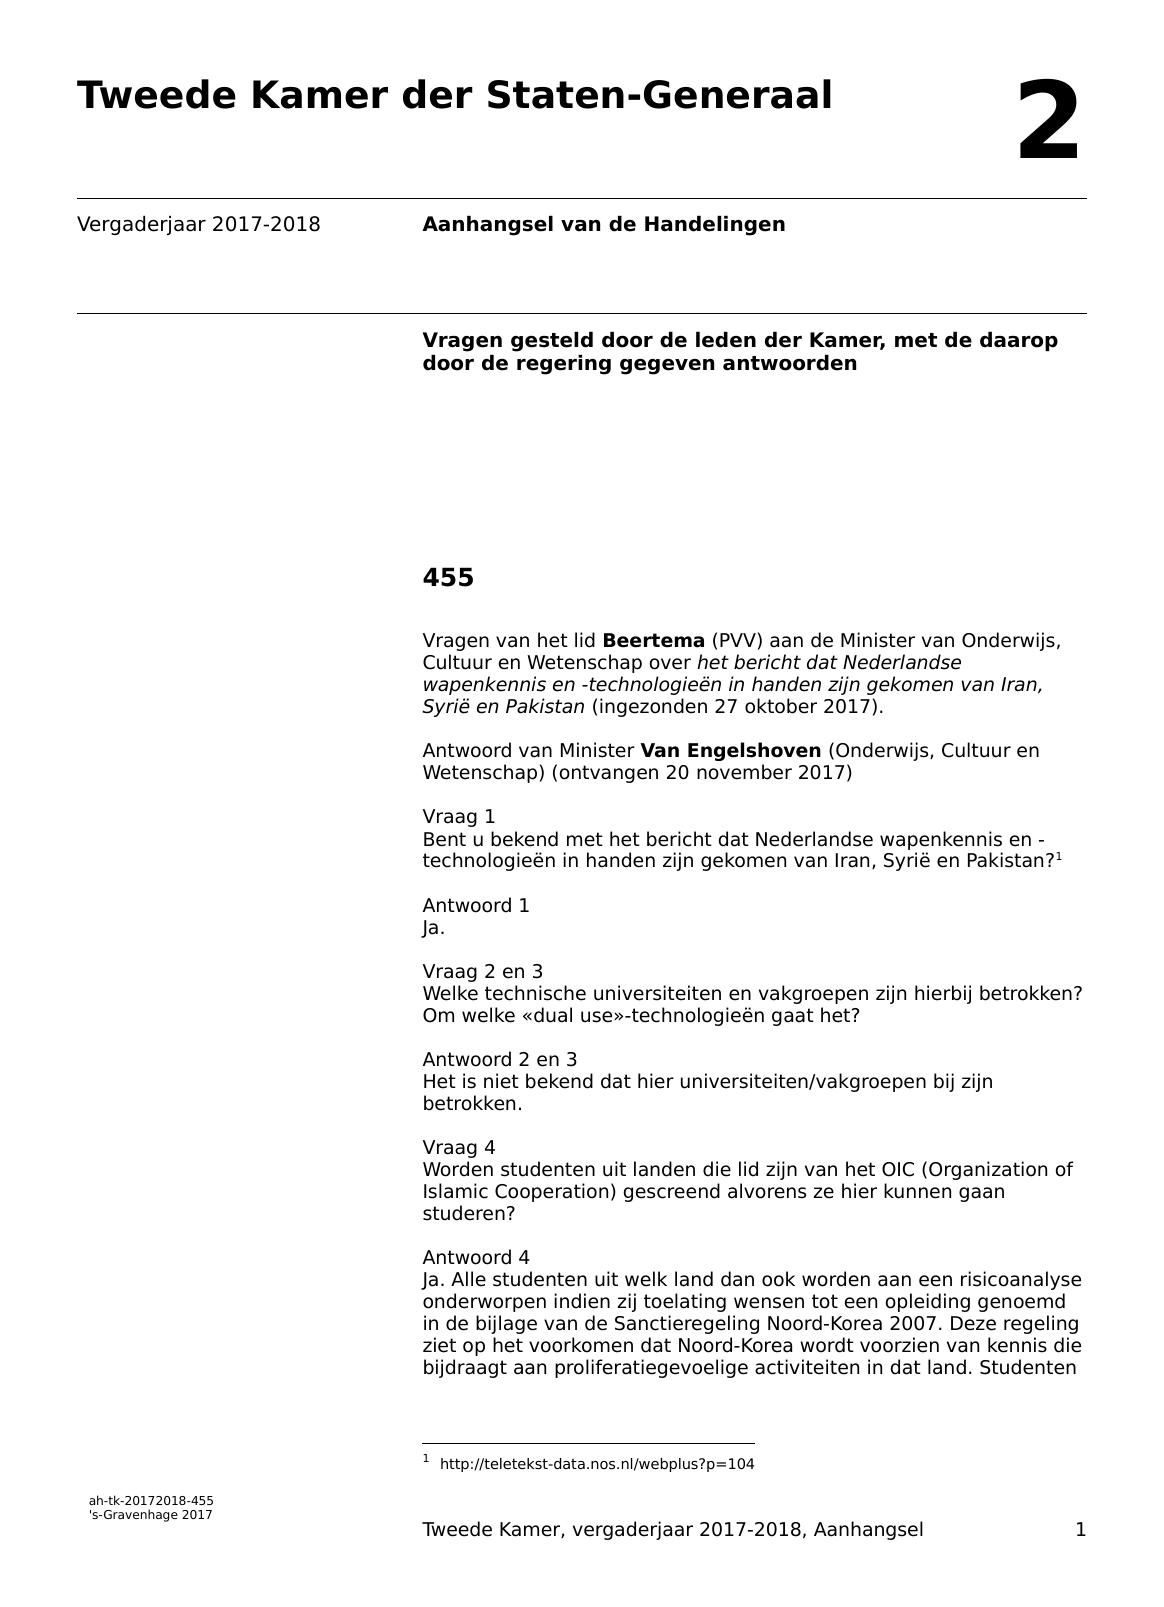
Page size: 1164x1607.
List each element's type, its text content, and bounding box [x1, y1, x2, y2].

table_cell [77, 314, 422, 375]
text Antwoord 4 [422, 1247, 1087, 1269]
text Antwoord van Minister Van Engelshoven (Onderwijs, Cultuur en Wetenschap) (ontvangen 20 november 2017) [422, 740, 1087, 784]
table_header 2 [886, 59, 1087, 198]
text Worden studenten uit landen die lid zijn van het OIC (Organization of Islamic Cooperation) gescreend alvorens ze hier kunnen gaan studeren? [422, 1159, 1087, 1225]
text Het is niet bekend dat hier universiteiten/vakgroepen bij zijn betrokken. [422, 1071, 1087, 1115]
table_cell Vragen gesteld door de leden der Kamer, met de daarop door de regering gegeven antwoorden [422, 314, 1087, 375]
table_cell Aanhangsel van de Handelingen [422, 199, 1087, 313]
text Vragen van het lid Beertema (PVV) aan de Minister van Onderwijs, Cultuur en Wetenschap over het bericht dat Nederlandse wapenkennis en -technologieën in handen zijn gekomen van Iran, Syrië en Pakistan (ingezonden 27 oktober 2017). [422, 630, 1087, 718]
text Welke technische universiteiten en vakgroepen zijn hierbij betrokken? [422, 983, 1087, 1005]
text Vraag 1 [422, 806, 1087, 828]
text http://teletekst-data.nos.nl/webplus?p=104 [422, 1452, 1087, 1474]
text Om welke «dual use»-technologieën gaat het? [422, 1005, 1087, 1027]
text Vraag 2 en 3 [422, 961, 1087, 983]
text Antwoord 2 en 3 [422, 1049, 1087, 1071]
text 's-Gravenhage 2017 [88, 1508, 323, 1522]
text ah-tk-20172018-455 [88, 1494, 323, 1508]
text 455 [422, 563, 1087, 592]
text Bent u bekend met het bericht dat Nederlandse wapenkennis en -technologieën in handen zijn gekomen van Iran, Syrië en Pakistan? [422, 828, 1087, 872]
table_cell Vergaderjaar 2017-2018 [77, 199, 422, 313]
text Ja. [422, 917, 1087, 938]
table_header Tweede Kamer der Staten-Generaal [77, 59, 886, 198]
text Antwoord 1 [422, 894, 1087, 917]
text Vraag 4 [422, 1137, 1087, 1159]
text Ja. Alle studenten uit welk land dan ook worden aan een risicoanalyse onderworpen indien zij toelating wensen tot een opleiding genoemd in de bijlage van de Sanctieregeling Noord-Korea 2007. Deze regeling ziet op het voorkomen dat Noord-Korea wordt voorzien van kennis die bijdraagt aan proliferatiegevoelige activiteiten in dat land. Studenten [422, 1269, 1087, 1379]
